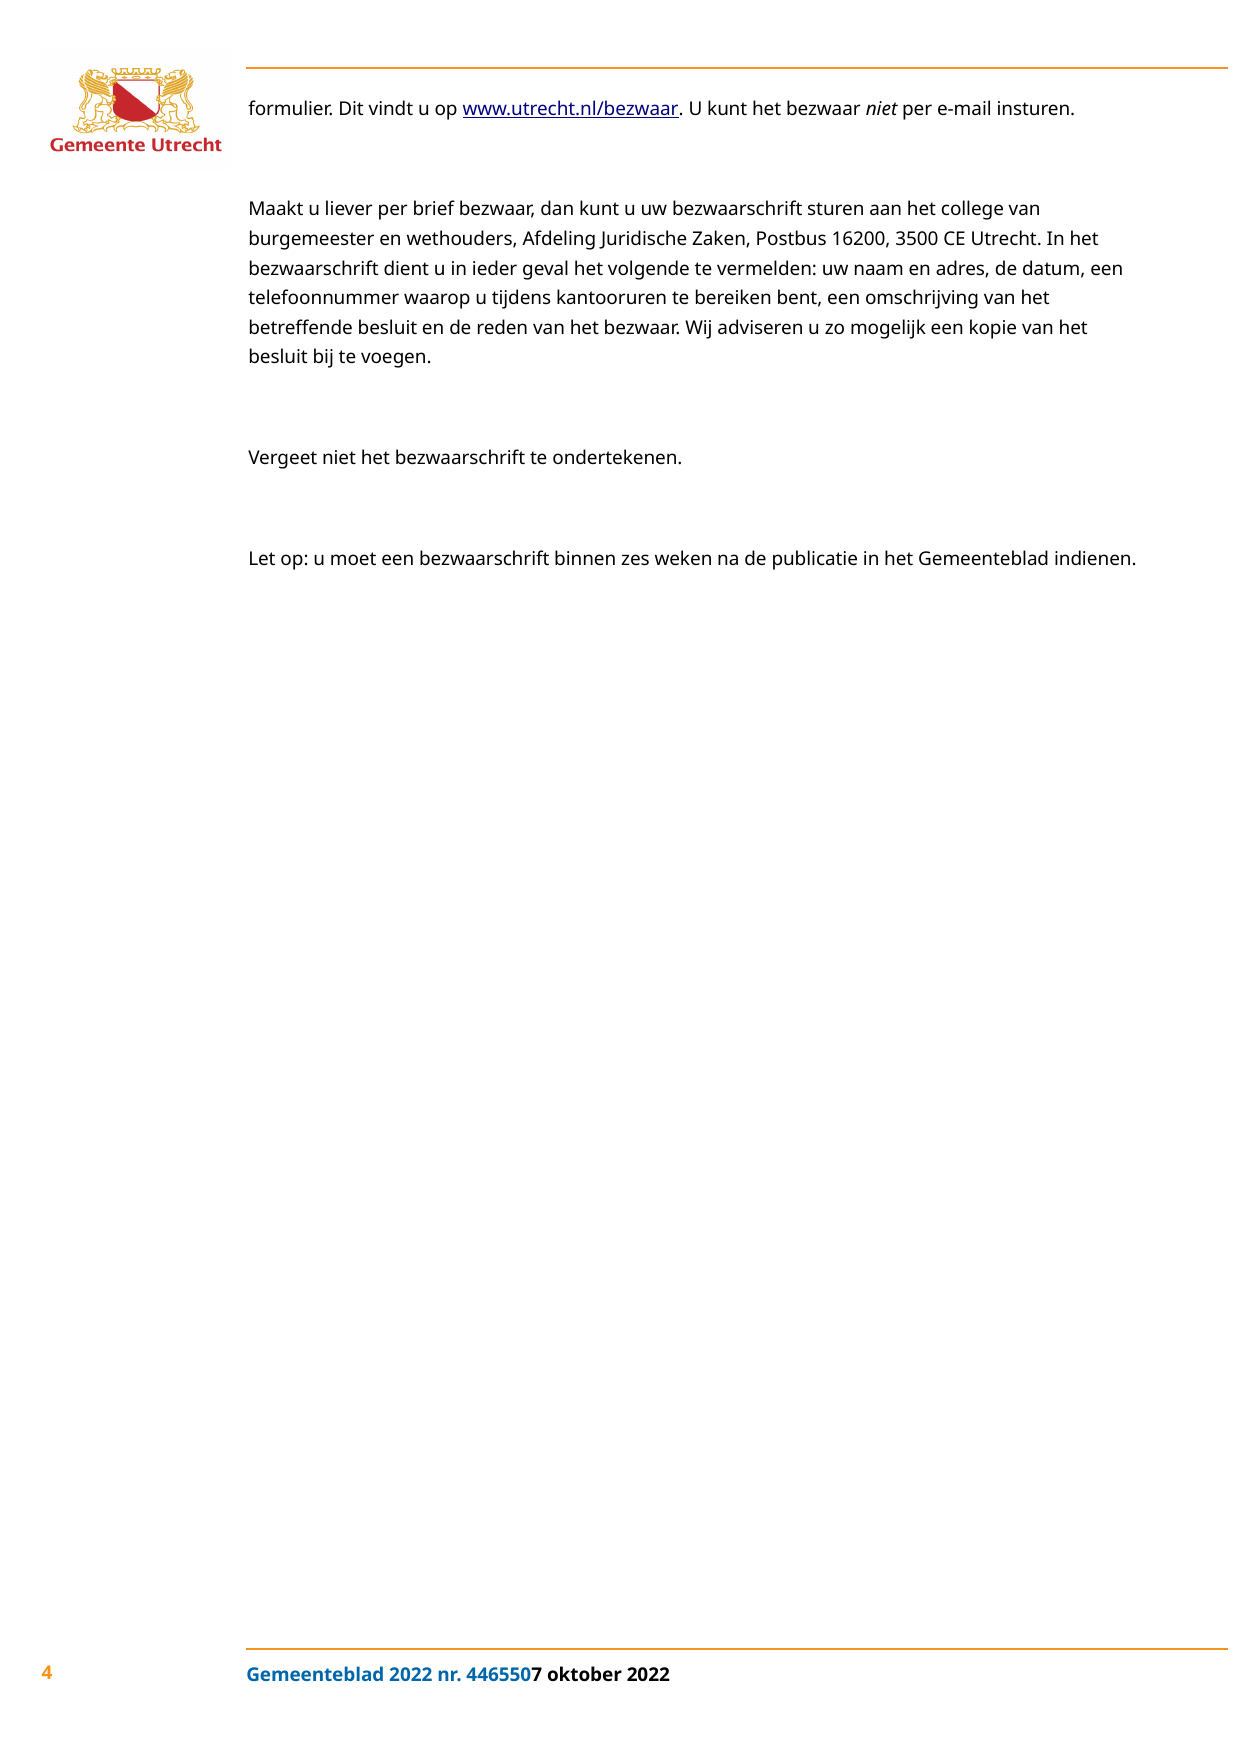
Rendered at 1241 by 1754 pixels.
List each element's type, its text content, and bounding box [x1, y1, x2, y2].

text Vergeet niet het bezwaarschrift te ondertekenen. [248, 444, 1152, 470]
text Maakt u liever per brief bezwaar, dan kunt u uw bezwaarschrift sturen aan het college van burgemeester en wethouders, Afdeling Juridische Zaken, Postbus 16200, 3500 CE Utrecht. In het bezwaarschrift dient u in ieder geval het volgende te vermelden: uw naam en adres, de datum, een telefoonnummer waarop u tijdens kantooruren te bereiken bent, een omschrijving van het betreffende besluit en de reden van het bezwaar. Wij adviseren u zo mogelijk een kopie van het besluit bij te voegen. [248, 196, 1152, 369]
text Let op: u moet een bezwaarschrift binnen zes weken na de publicatie in het Gemeenteblad indienen. [248, 545, 1152, 571]
picture [41, 47, 231, 172]
text formulier. Dit vindt u op www.utrecht.nl/bezwaar. U kunt het bezwaar niet per e-mail insturen. [248, 95, 1152, 121]
